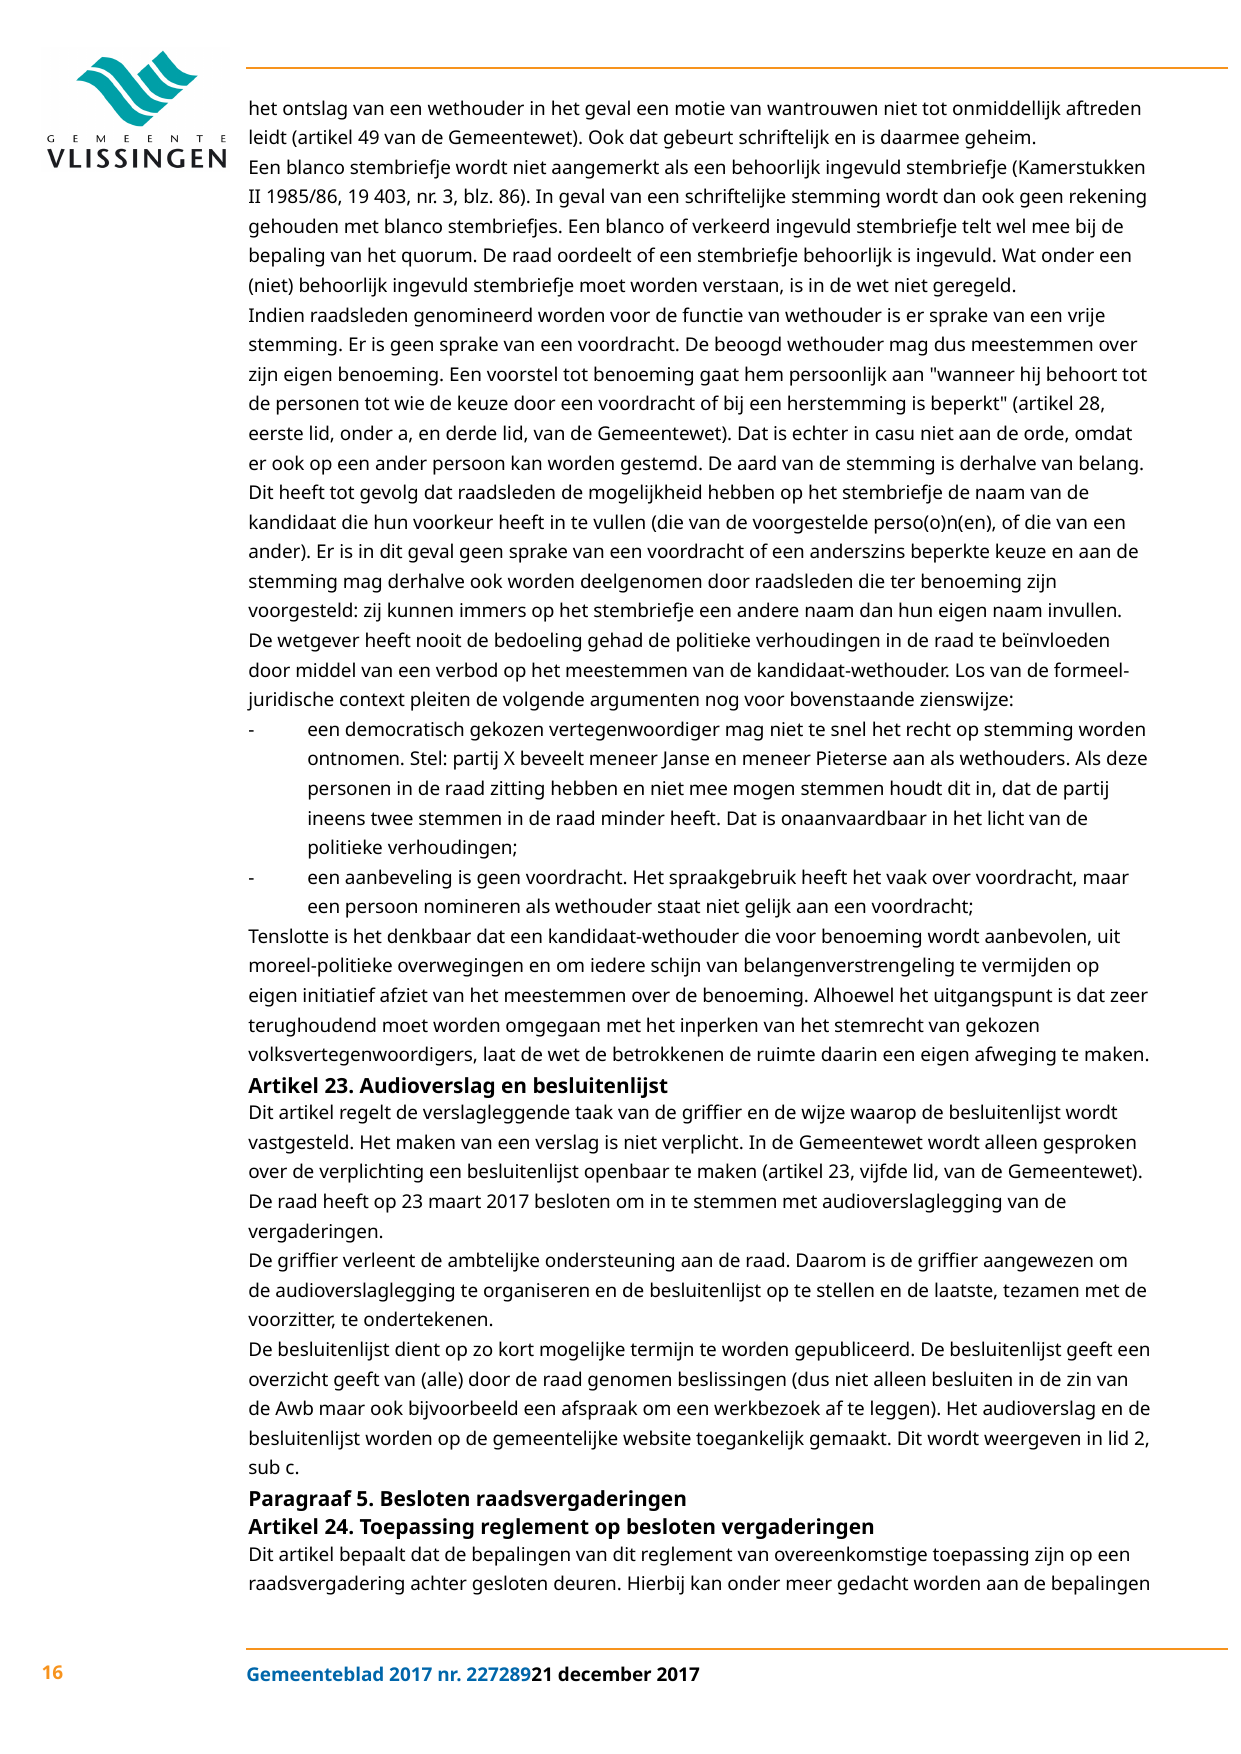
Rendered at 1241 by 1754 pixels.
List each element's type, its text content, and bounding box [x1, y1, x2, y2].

text Artikel 24. Toepassing reglement op besloten vergaderingen [248, 1512, 1152, 1541]
text het ontslag van een wethouder in het geval een motie van wantrouwen niet tot onmiddellijk aftreden leidt (artikel 49 van de Gemeentewet). Ook dat gebeurt schriftelijk en is daarmee geheim. [248, 95, 1152, 150]
list een democratisch gekozen vertegenwoordiger mag niet te snel het recht op stemming worden ontnomen. Stel: partij X beveelt meneer Janse en meneer Pieterse aan als wethouders. Als deze personen in de raad zitting hebben en niet mee mogen stemmen houdt dit in, dat de partij ineens twee stemmen in de raad minder heeft. Dat is onaanvaardbaar in het licht van de politieke verhoudingen; [248, 716, 1152, 860]
text Een blanco stembriefje wordt niet aangemerkt als een behoorlijk ingevuld stembriefje (Kamerstukken II 1985/86, 19 403, nr. 3, blz. 86). In geval van een schriftelijke stemming wordt dan ook geen rekening gehouden met blanco stembriefjes. Een blanco of verkeerd ingevuld stembriefje telt wel mee bij de bepaling van het quorum. De raad oordeelt of een stembriefje behoorlijk is ingevuld. Wat onder een (niet) behoorlijk ingevuld stembriefje moet worden verstaan, is in de wet niet geregeld. [248, 154, 1152, 298]
text Indien raadsleden genomineerd worden voor de functie van wethouder is er sprake van een vrije stemming. Er is geen sprake van een voordracht. De beoogd wethouder mag dus meestemmen over zijn eigen benoeming. Een voorstel tot benoeming gaat hem persoonlijk aan "wanneer hij behoort tot de personen tot wie de keuze door een voordracht of bij een herstemming is beperkt" (artikel 28, eerste lid, onder a, en derde lid, van de Gemeentewet). Dat is echter in casu niet aan de orde, omdat er ook op een ander persoon kan worden gestemd. De aard van de stemming is derhalve van belang. [248, 302, 1152, 476]
text De besluitenlijst dient op zo kort mogelijke termijn te worden gepubliceerd. De besluitenlijst geeft een overzicht geeft van (alle) door de raad genomen beslissingen (dus niet alleen besluiten in de zin van de Awb maar ook bijvoorbeeld een afspraak om een werkbezoek af te leggen). Het audioverslag en de besluitenlijst worden op de gemeentelijke website toegankelijk gemaakt. Dit wordt weergeven in lid 2, sub c. [248, 1336, 1152, 1480]
text De griffier verleent de ambtelijke ondersteuning aan de raad. Daarom is de griffier aangewezen om de audioverslaglegging te organiseren en de besluitenlijst op te stellen en de laatste, tezamen met de voorzitter, te ondertekenen. [248, 1247, 1152, 1332]
list een aanbeveling is geen voordracht. Het spraakgebruik heeft het vaak over voordracht, maar een persoon nomineren als wethouder staat niet gelijk aan een voordracht; [248, 864, 1152, 919]
text Artikel 23. Audioverslag en besluitenlijst [248, 1071, 1152, 1099]
text Tenslotte is het denkbaar dat een kandidaat-wethouder die voor benoeming wordt aanbevolen, uit moreel-politieke overwegingen en om iedere schijn van belangenverstrengeling te vermijden op eigen initiatief afziet van het meestemmen over de benoeming. Alhoewel het uitgangspunt is dat zeer terughoudend moet worden omgegaan met het inperken van het stemrecht van gekozen volksvertegenwoordigers, laat de wet de betrokkenen de ruimte daarin een eigen afweging te maken. [248, 923, 1152, 1067]
picture [41, 47, 231, 172]
text Dit artikel regelt de verslagleggende taak van de griffier en de wijze waarop de besluitenlijst wordt vastgesteld. Het maken van een verslag is niet verplicht. In de Gemeentewet wordt alleen gesproken over de verplichting een besluitenlijst openbaar te maken (artikel 23, vijfde lid, van de Gemeentewet). De raad heeft op 23 maart 2017 besloten om in te stemmen met audioverslaglegging van de vergaderingen. [248, 1099, 1152, 1243]
text Dit heeft tot gevolg dat raadsleden de mogelijkheid hebben op het stembriefje de naam van de kandidaat die hun voorkeur heeft in te vullen (die van de voorgestelde perso(o)n(en), of die van een ander). Er is in dit geval geen sprake van een voordracht of een anderszins beperkte keuze en aan de stemming mag derhalve ook worden deelgenomen door raadsleden die ter benoeming zijn voorgesteld: zij kunnen immers op het stembriefje een andere naam dan hun eigen naam invullen. [248, 479, 1152, 623]
text Dit artikel bepaalt dat de bepalingen van dit reglement van overeenkomstige toepassing zijn op een raadsvergadering achter gesloten deuren. Hierbij kan onder meer gedacht worden aan de bepalingen [248, 1541, 1152, 1596]
text De wetgever heeft nooit de bedoeling gehad de politieke verhoudingen in de raad te beïnvloeden door middel van een verbod op het meestemmen van de kandidaat-wethouder. Los van de formeel-juridische context pleiten de volgende argumenten nog voor bovenstaande zienswijze: [248, 627, 1152, 712]
text Paragraaf 5. Besloten raadsvergaderingen [248, 1484, 1152, 1512]
